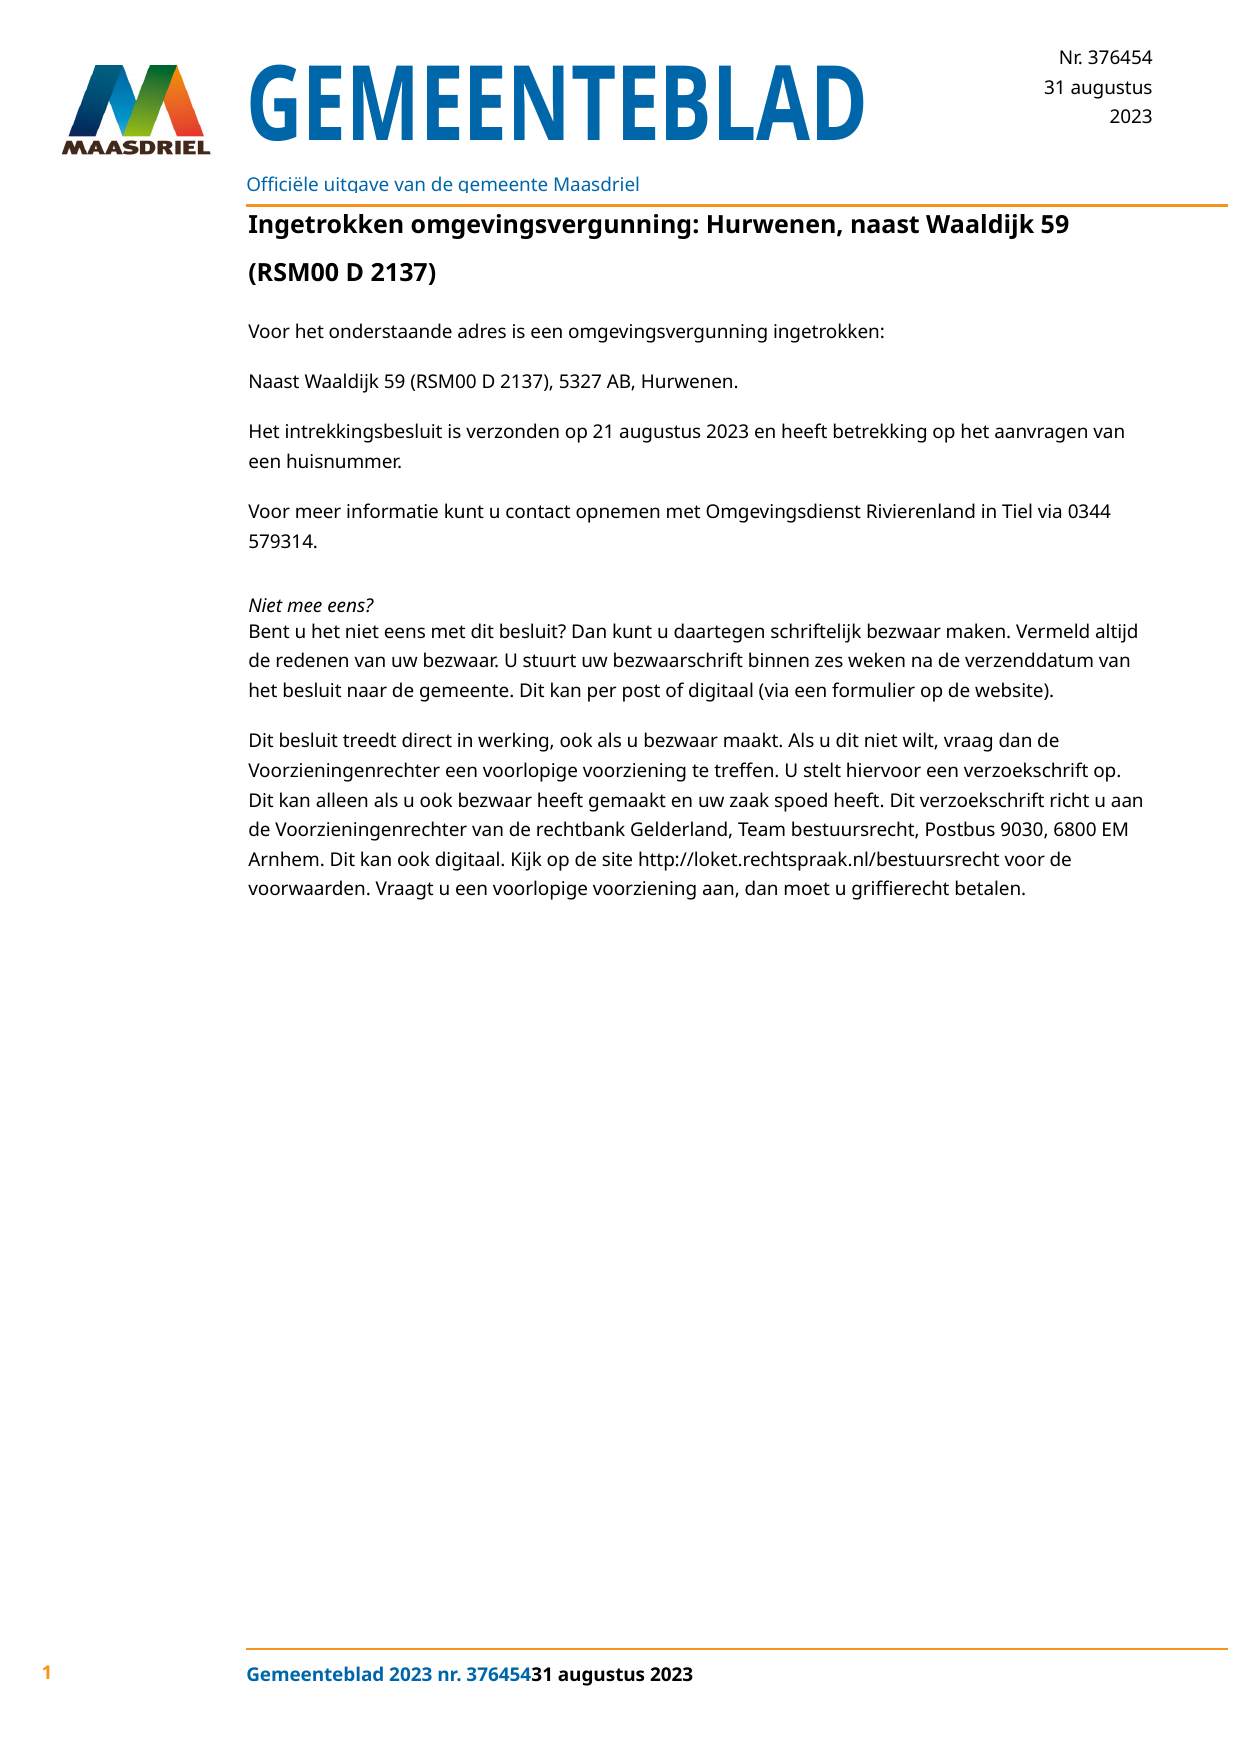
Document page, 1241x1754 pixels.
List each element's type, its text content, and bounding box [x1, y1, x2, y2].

text Naast Waaldijk 59 (RSM00 D 2137), 5327 AB, Hurwenen. [248, 368, 1152, 394]
text Voor het onderstaande adres is een omgevingsvergunning ingetrokken: [248, 318, 1152, 344]
text Ingetrokken omgevingsvergunning: Hurwenen, naast Waaldijk 59 (RSM00 D 2137) [248, 207, 1152, 288]
picture [41, 47, 231, 172]
text Voor meer informatie kunt u contact opnemen met Omgevingsdienst Rivierenland in Tiel via 0344 579314. [248, 499, 1152, 554]
text Dit besluit treedt direct in werking, ook als u bezwaar maakt. Als u dit niet wilt, vraag dan de Voorzieningenrechter een voorlopige voorziening te treffen. U stelt hiervoor een verzoekschrift op. Dit kan alleen als u ook bezwaar heeft gemaakt en uw zaak spoed heeft. Dit verzoekschrift richt u aan de Voorzieningenrechter van de rechtbank Gelderland, Team bestuursrecht, Postbus 9030, 6800 EM Arnhem. Dit kan ook digitaal. Kijk op de site http://loket.rechtspraak.nl/bestuursrecht voor de voorwaarden. Vraagt u een voorlopige voorziening aan, dan moet u griffierecht betalen. [248, 728, 1152, 901]
text Het intrekkingsbesluit is verzonden op 21 augustus 2023 en heeft betrekking op het aanvragen van een huisnummer. [248, 419, 1152, 474]
text Niet mee eens? [248, 592, 1152, 618]
text Bent u het niet eens met dit besluit? Dan kunt u daartegen schriftelijk bezwaar maken. Vermeld altijd de redenen van uw bezwaar. U stuurt uw bezwaarschrift binnen zes weken na de verzenddatum van het besluit naar de gemeente. Dit kan per post of digitaal (via een formulier op de website). [248, 618, 1152, 703]
